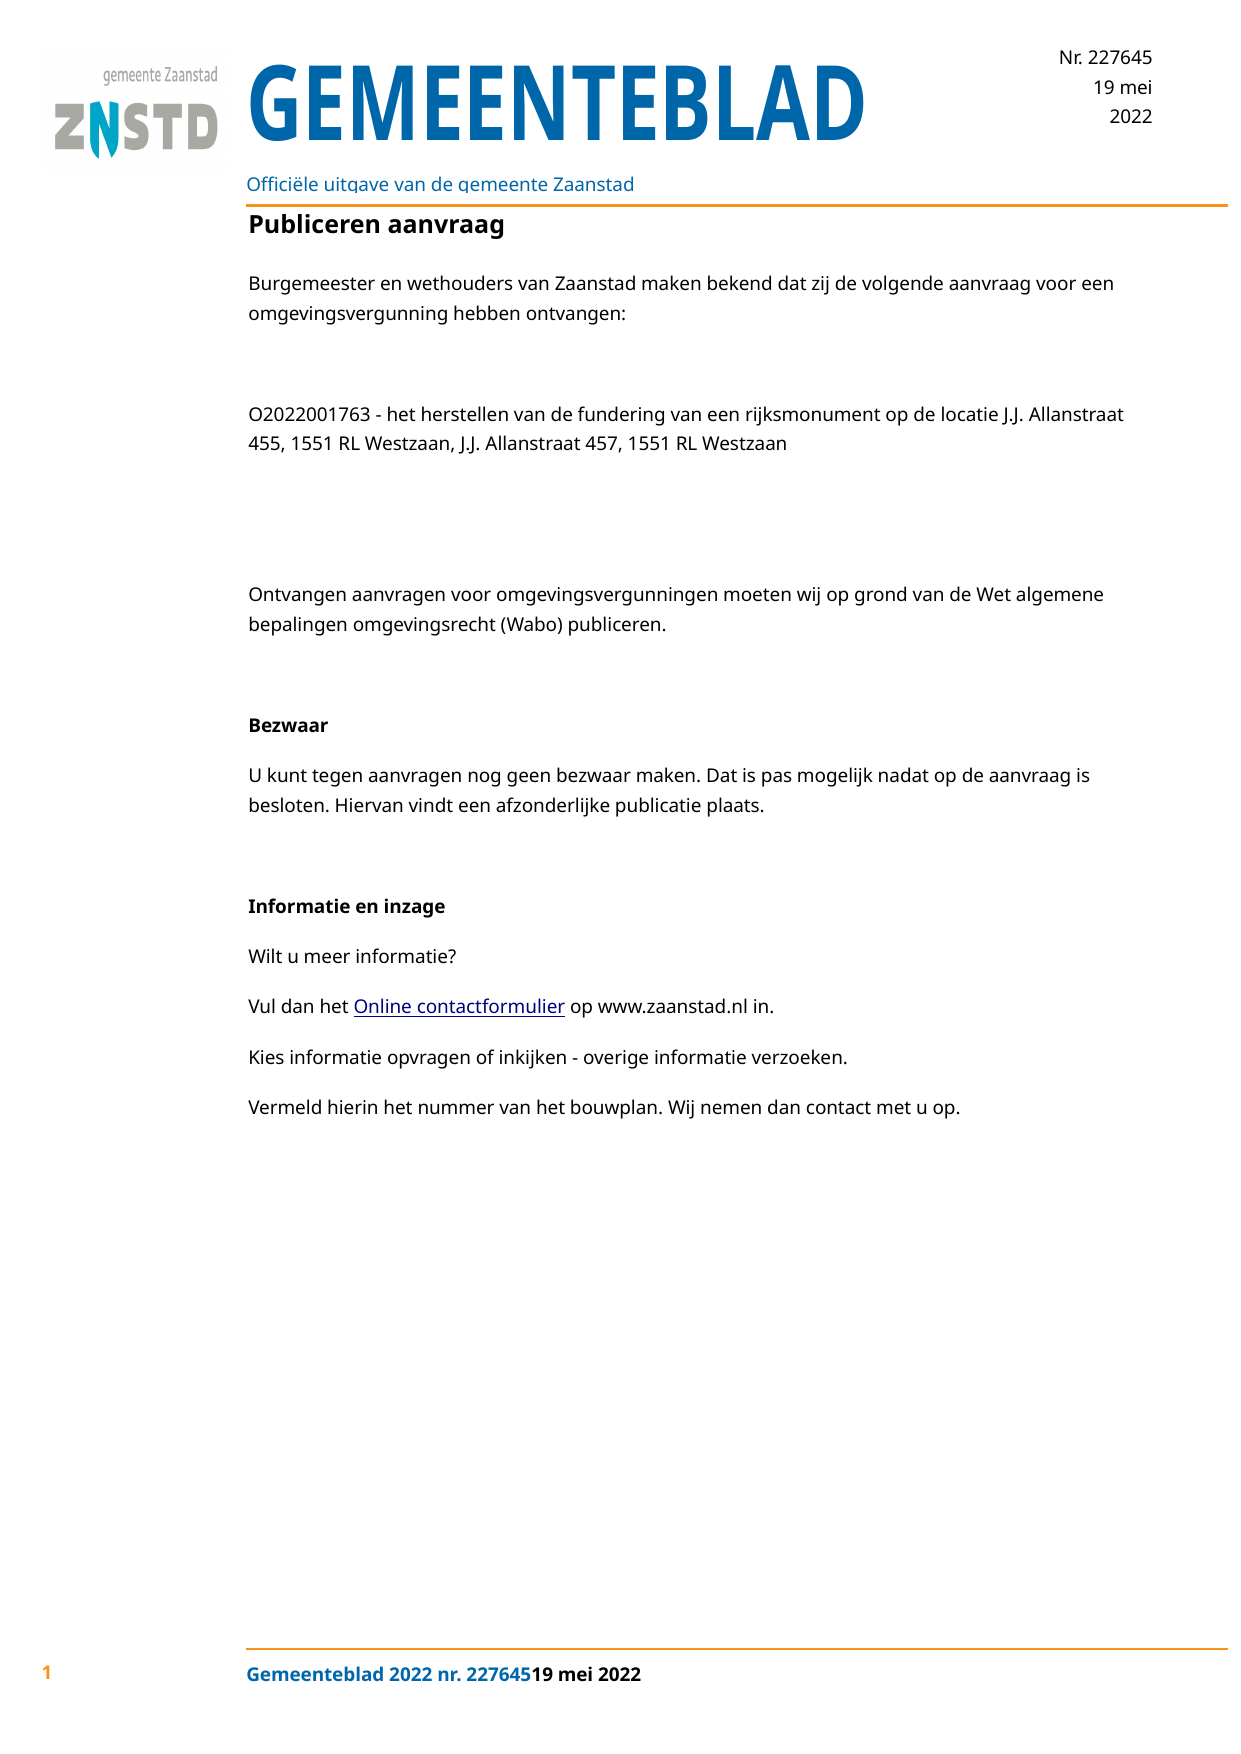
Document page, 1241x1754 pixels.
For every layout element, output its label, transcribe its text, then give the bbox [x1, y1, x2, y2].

text Ontvangen aanvragen voor omgevingsvergunningen moeten wij op grond van de Wet algemene bepalingen omgevingsrecht (Wabo) publiceren. [248, 582, 1152, 637]
text Wilt u meer informatie? [248, 943, 1152, 969]
text Kies informatie opvragen of inkijken - overige informatie verzoeken. [248, 1044, 1152, 1070]
text Informatie en inzage [248, 893, 1152, 918]
text Vul dan het Online contactformulier op www.zaanstad.nl in. [248, 994, 1152, 1019]
text Vermeld hierin het nummer van het bouwplan. Wij nemen dan contact met u op. [248, 1094, 1152, 1120]
text U kunt tegen aanvragen nog geen bezwaar maken. Dat is pas mogelijk nadat op de aanvraag is besloten. Hiervan vindt een afzonderlijke publicatie plaats. [248, 762, 1152, 818]
text Publiceren aanvraag [248, 207, 1152, 241]
text O2022001763 - het herstellen van de fundering van een rijksmonument op de locatie J.J. Allanstraat 455, 1551 RL Westzaan, J.J. Allanstraat 457, 1551 RL Westzaan [248, 401, 1152, 456]
picture [41, 47, 231, 172]
text Bezwaar [248, 712, 1152, 738]
text Burgemeester en wethouders van Zaanstad maken bekend dat zij de volgende aanvraag voor een omgevingsvergunning hebben ontvangen: [248, 270, 1152, 326]
